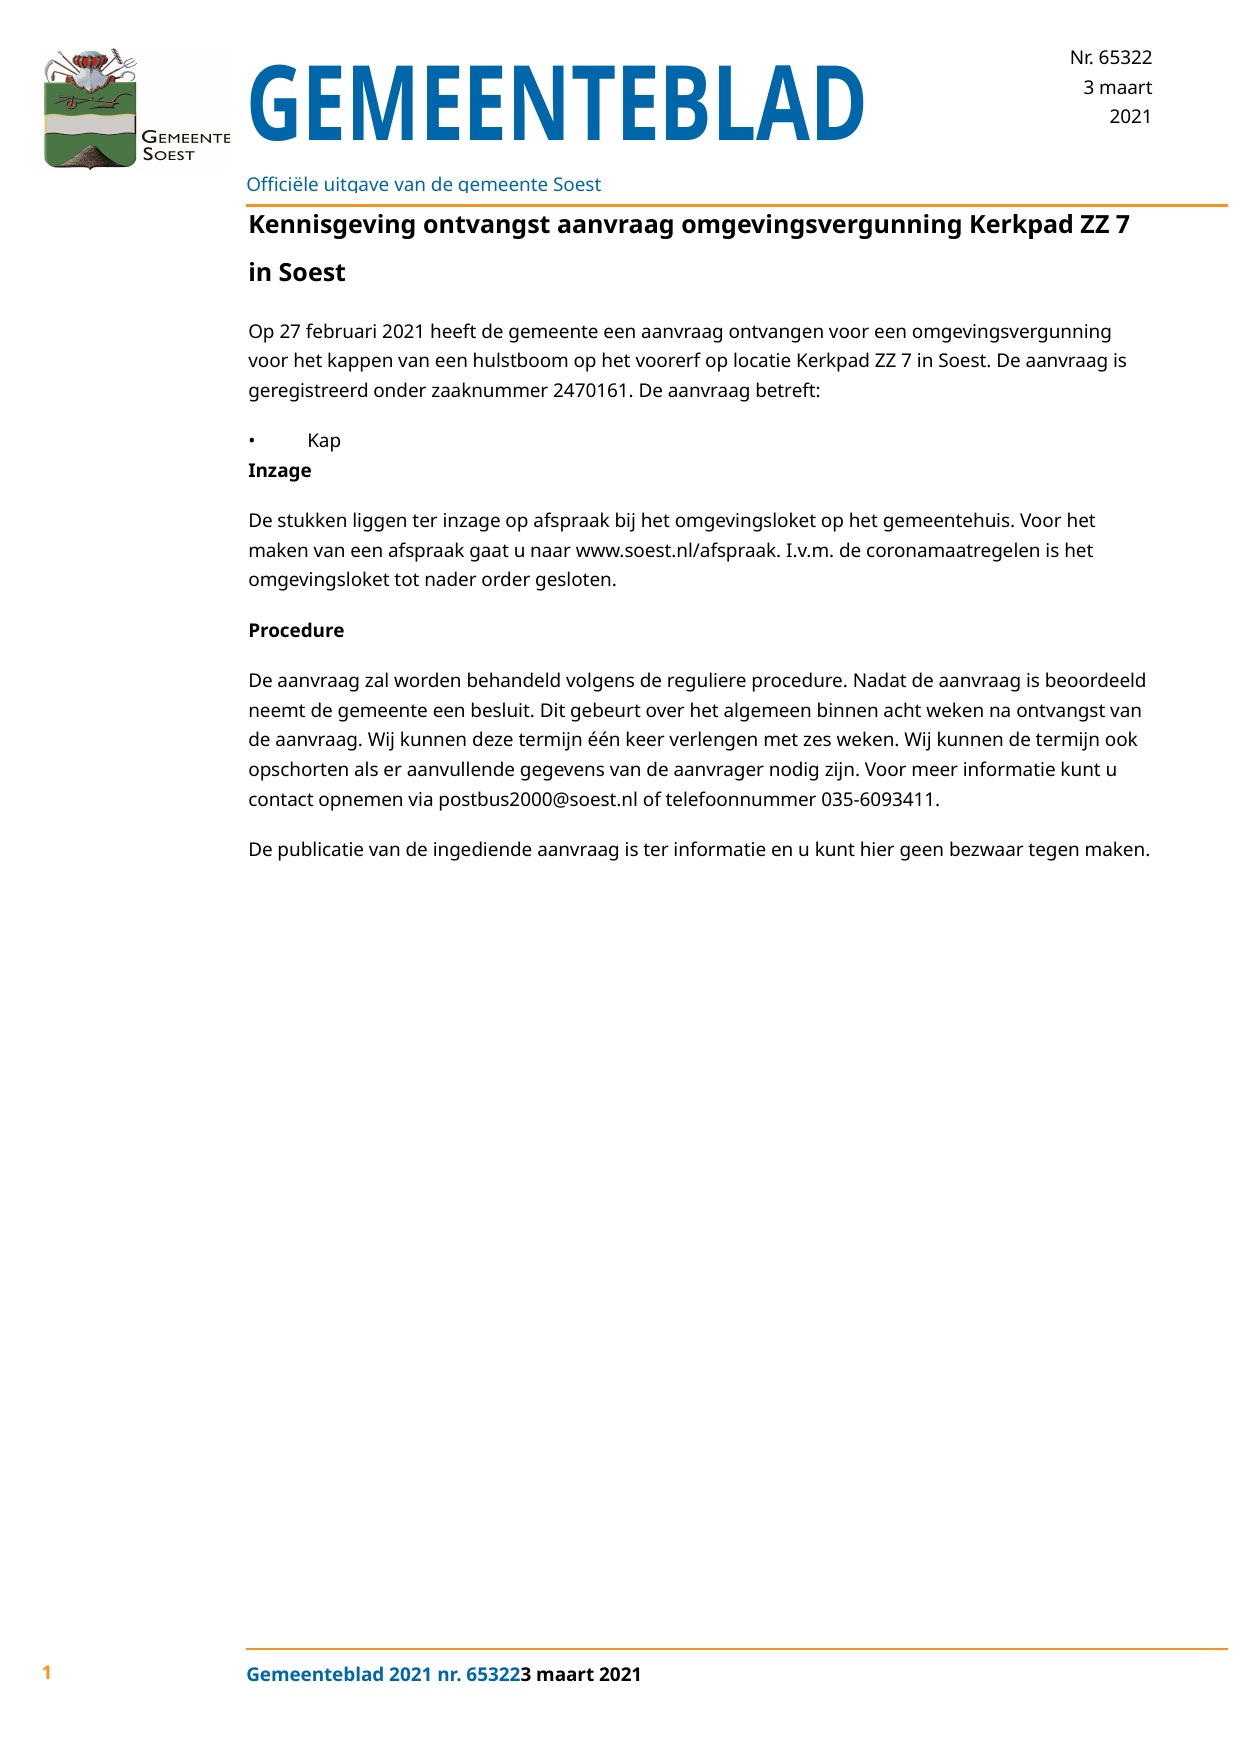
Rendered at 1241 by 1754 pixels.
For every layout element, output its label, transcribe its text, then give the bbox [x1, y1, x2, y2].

list Kap [248, 427, 1152, 453]
text De publicatie van de ingediende aanvraag is ter informatie en u kunt hier geen bezwaar tegen maken. [248, 836, 1152, 862]
text Op 27 februari 2021 heeft de gemeente een aanvraag ontvangen voor een omgevingsvergunning voor het kappen van een hulstboom op het voorerf op locatie Kerkpad ZZ 7 in Soest. De aanvraag is geregistreerd onder zaaknummer 2470161. De aanvraag betreft: [248, 318, 1152, 403]
text Inzage [248, 457, 1152, 483]
picture [41, 47, 231, 172]
text De aanvraag zal worden behandeld volgens de reguliere procedure. Nadat de aanvraag is beoordeeld neemt de gemeente een besluit. Dit gebeurt over het algemeen binnen acht weken na ontvangst van de aanvraag. Wij kunnen deze termijn één keer verlengen met zes weken. Wij kunnen de termijn ook opschorten als er aanvullende gegevens van de aanvrager nodig zijn. Voor meer informatie kunt u contact opnemen via postbus2000@soest.nl of telefoonnummer 035-6093411. [248, 667, 1152, 812]
text Kennisgeving ontvangst aanvraag omgevingsvergunning Kerkpad ZZ 7 in Soest [248, 207, 1152, 288]
text De stukken liggen ter inzage op afspraak bij het omgevingsloket op het gemeentehuis. Voor het maken van een afspraak gaat u naar www.soest.nl/afspraak. I.v.m. de coronamaatregelen is het omgevingsloket tot nader order gesloten. [248, 507, 1152, 592]
text Procedure [248, 617, 1152, 643]
